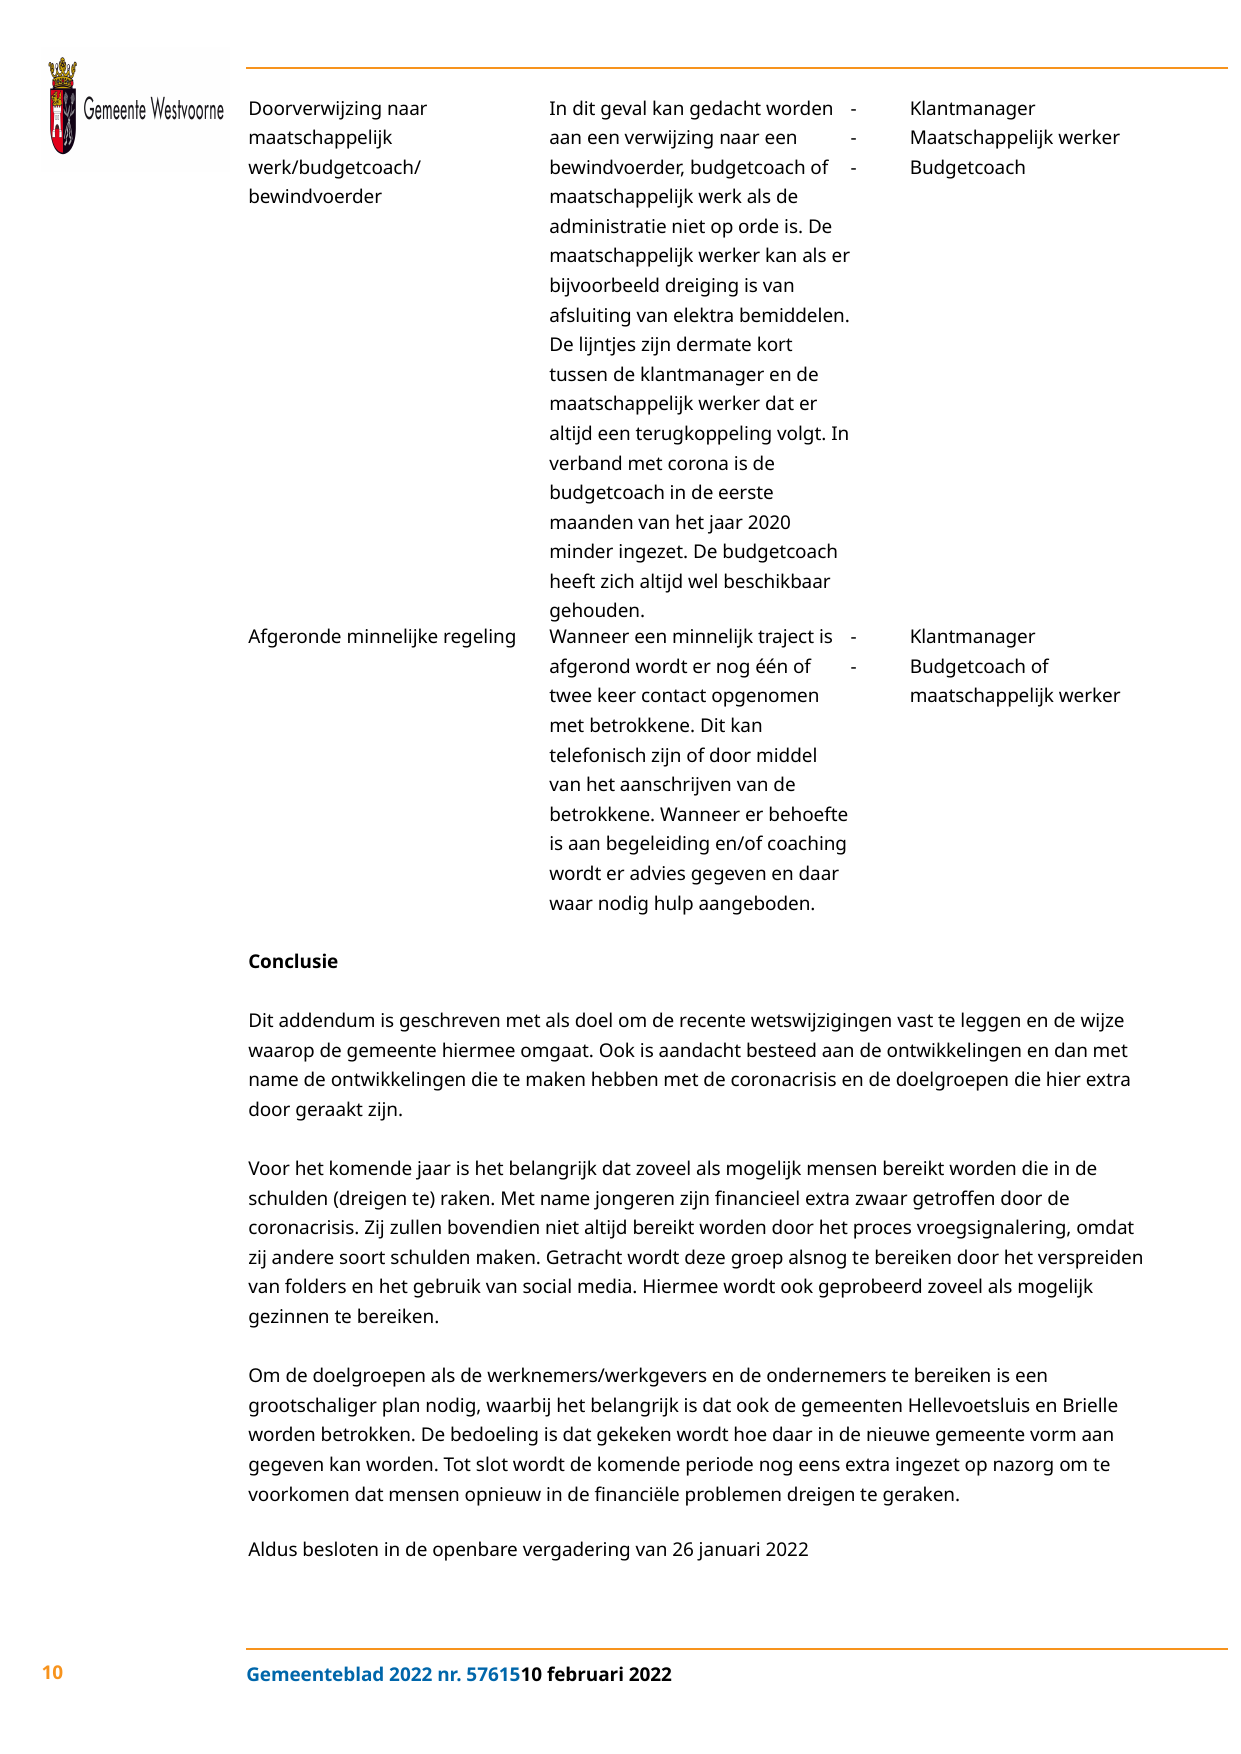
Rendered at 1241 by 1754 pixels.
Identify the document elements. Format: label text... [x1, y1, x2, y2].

table_cell In dit geval kan gedacht worden aan een verwijzing naar een bewindvoerder, budgetcoach of maatschappelijk werk als de administratie niet op orde is. De maatschappelijk werker kan als er bijvoorbeeld dreiging is van afsluiting van elektra bemiddelen. De lijntjes zijn dermate kort tussen de klantmanager en de maatschappelijk werker dat er altijd een terugkoppeling volgt. In verband met corona is de budgetcoach in de eerste maanden van het jaar 2020 minder ingezet. De budgetcoach heeft zich altijd wel beschikbaar gehouden. [549, 95, 850, 623]
picture [41, 47, 231, 172]
text Voor het komende jaar is het belangrijk dat zoveel als mogelijk mensen bereikt worden die in de schulden (dreigen te) raken. Met name jongeren zijn financieel extra zwaar getroffen door de coronacrisis. Zij zullen bovendien niet altijd bereikt worden door het proces vroegsignalering, omdat zij andere soort schulden maken. Getracht wordt deze groep alsnog te bereiken door het verspreiden van folders en het gebruik van social media. Hiermee wordt ook geprobeerd zoveel als mogelijk gezinnen te bereiken. [248, 1155, 1152, 1329]
text Dit addendum is geschreven met als doel om de recente wetswijzigingen vast te leggen en de wijze waarop de gemeente hiermee omgaat. Ook is aandacht besteed aan de ontwikkelingen en dan met name de ontwikkelingen die te maken hebben met de coronacrisis en de doelgroepen die hier extra door geraakt zijn. [248, 1007, 1152, 1122]
text Conclusie [248, 948, 1152, 974]
table_cell Klantmanager Maatschappelijk werker Budgetcoach [850, 95, 1152, 623]
table_cell Klantmanager Budgetcoach of maatschappelijk werker [850, 624, 1152, 915]
text Aldus besloten in de openbare vergadering van 26 januari 2022 [248, 1536, 1152, 1562]
table_cell Afgeronde minnelijke regeling [248, 624, 549, 915]
table_cell Doorverwijzing naar maatschappelijk werk/budgetcoach/ bewindvoerder [248, 95, 549, 623]
text Om de doelgroepen als de werknemers/werkgevers en de ondernemers te bereiken is een grootschaliger plan nodig, waarbij het belangrijk is dat ook de gemeenten Hellevoetsluis en Brielle worden betrokken. De bedoeling is dat gekeken wordt hoe daar in de nieuwe gemeente vorm aan gegeven kan worden. Tot slot wordt de komende periode nog eens extra ingezet op nazorg om te voorkomen dat mensen opnieuw in de financiële problemen dreigen te geraken. [248, 1362, 1152, 1506]
table_cell Wanneer een minnelijk traject is afgerond wordt er nog één of twee keer contact opgenomen met betrokkene. Dit kan telefonisch zijn of door middel van het aanschrijven van de betrokkene. Wanneer er behoefte is aan begeleiding en/of coaching wordt er advies gegeven en daar waar nodig hulp aangeboden. [549, 624, 850, 915]
